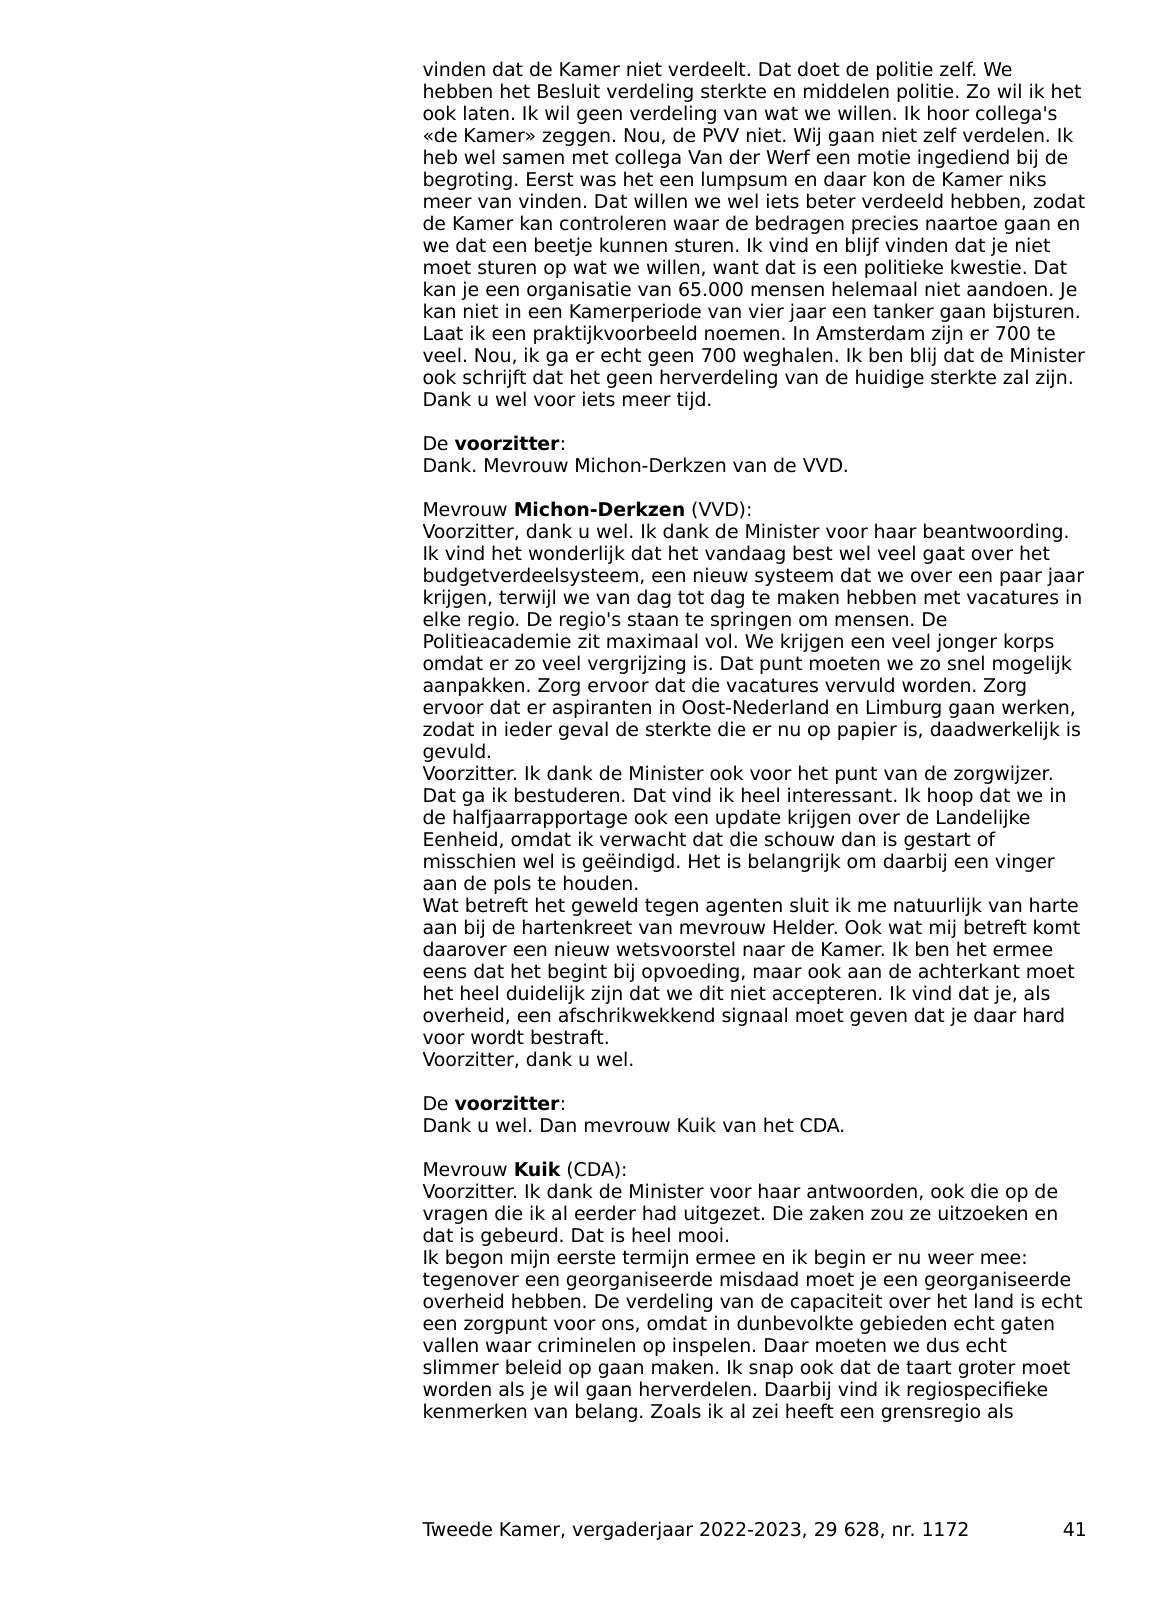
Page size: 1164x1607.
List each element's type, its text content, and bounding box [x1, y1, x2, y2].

text Mevrouw Kuik (CDA): [422, 1159, 1087, 1181]
text Dank u wel voor iets meer tijd. [422, 389, 1087, 411]
text Voorzitter, dank u wel. Ik dank de Minister voor haar beantwoording. [422, 521, 1087, 543]
text vinden dat de Kamer niet verdeelt. Dat doet de politie zelf. We hebben het Besluit verdeling sterkte en middelen politie. Zo wil ik het ook laten. Ik wil geen verdeling van wat we willen. Ik hoor collega's «de Kamer» zeggen. Nou, de PVV niet. Wij gaan niet zelf verdelen. Ik heb wel samen met collega Van der Werf een motie ingediend bij de begroting. Eerst was het een lumpsum en daar kon de Kamer niks meer van vinden. Dat willen we wel iets beter verdeeld hebben, zodat de Kamer kan controleren waar de bedragen precies naartoe gaan en we dat een beetje kunnen sturen. Ik vind en blijf vinden dat je niet moet sturen op wat we willen, want dat is een politieke kwestie. Dat kan je een organisatie van 65.000 mensen helemaal niet aandoen. Je kan niet in een Kamerperiode van vier jaar een tanker gaan bijsturen. Laat ik een praktijkvoorbeeld noemen. In Amsterdam zijn er 700 te veel. Nou, ik ga er echt geen 700 weghalen. Ik ben blij dat de Minister ook schrijft dat het geen herverdeling van de huidige sterkte zal zijn. [422, 59, 1087, 389]
text Ik begon mijn eerste termijn ermee en ik begin er nu weer mee: tegenover een georganiseerde misdaad moet je een georganiseerde overheid hebben. De verdeling van de capaciteit over het land is echt een zorgpunt voor ons, omdat in dunbevolkte gebieden echt gaten vallen waar criminelen op inspelen. Daar moeten we dus echt slimmer beleid op gaan maken. Ik snap ook dat de taart groter moet worden als je wil gaan herverdelen. Daarbij vind ik regiospecifieke kenmerken van belang. Zoals ik al zei heeft een grensregio als [422, 1247, 1087, 1423]
text De voorzitter: [422, 433, 1087, 455]
text Voorzitter. Ik dank de Minister voor haar antwoorden, ook die op de vragen die ik al eerder had uitgezet. Die zaken zou ze uitzoeken en dat is gebeurd. Dat is heel mooi. [422, 1181, 1087, 1247]
text Mevrouw Michon-Derkzen (VVD): [422, 499, 1087, 521]
text Voorzitter. Ik dank de Minister ook voor het punt van de zorgwijzer. Dat ga ik bestuderen. Dat vind ik heel interessant. Ik hoop dat we in de halfjaarrapportage ook een update krijgen over de Landelijke Eenheid, omdat ik verwacht dat die schouw dan is gestart of misschien wel is geëindigd. Het is belangrijk om daarbij een vinger aan de pols te houden. [422, 763, 1087, 895]
text Dank u wel. Dan mevrouw Kuik van het CDA. [422, 1115, 1087, 1137]
text Voorzitter, dank u wel. [422, 1048, 1087, 1071]
text Wat betreft het geweld tegen agenten sluit ik me natuurlijk van harte aan bij de hartenkreet van mevrouw Helder. Ook wat mij betreft komt daarover een nieuw wetsvoorstel naar de Kamer. Ik ben het ermee eens dat het begint bij opvoeding, maar ook aan de achterkant moet het heel duidelijk zijn dat we dit niet accepteren. Ik vind dat je, als overheid, een afschrikwekkend signaal moet geven dat je daar hard voor wordt bestraft. [422, 895, 1087, 1048]
text De voorzitter: [422, 1093, 1087, 1115]
text Ik vind het wonderlijk dat het vandaag best wel veel gaat over het budgetverdeelsysteem, een nieuw systeem dat we over een paar jaar krijgen, terwijl we van dag tot dag te maken hebben met vacatures in elke regio. De regio's staan te springen om mensen. De Politieacademie zit maximaal vol. We krijgen een veel jonger korps omdat er zo veel vergrijzing is. Dat punt moeten we zo snel mogelijk aanpakken. Zorg ervoor dat die vacatures vervuld worden. Zorg ervoor dat er aspiranten in Oost-Nederland en Limburg gaan werken, zodat in ieder geval de sterkte die er nu op papier is, daadwerkelijk is gevuld. [422, 543, 1087, 763]
text Dank. Mevrouw Michon-Derkzen van de VVD. [422, 455, 1087, 477]
